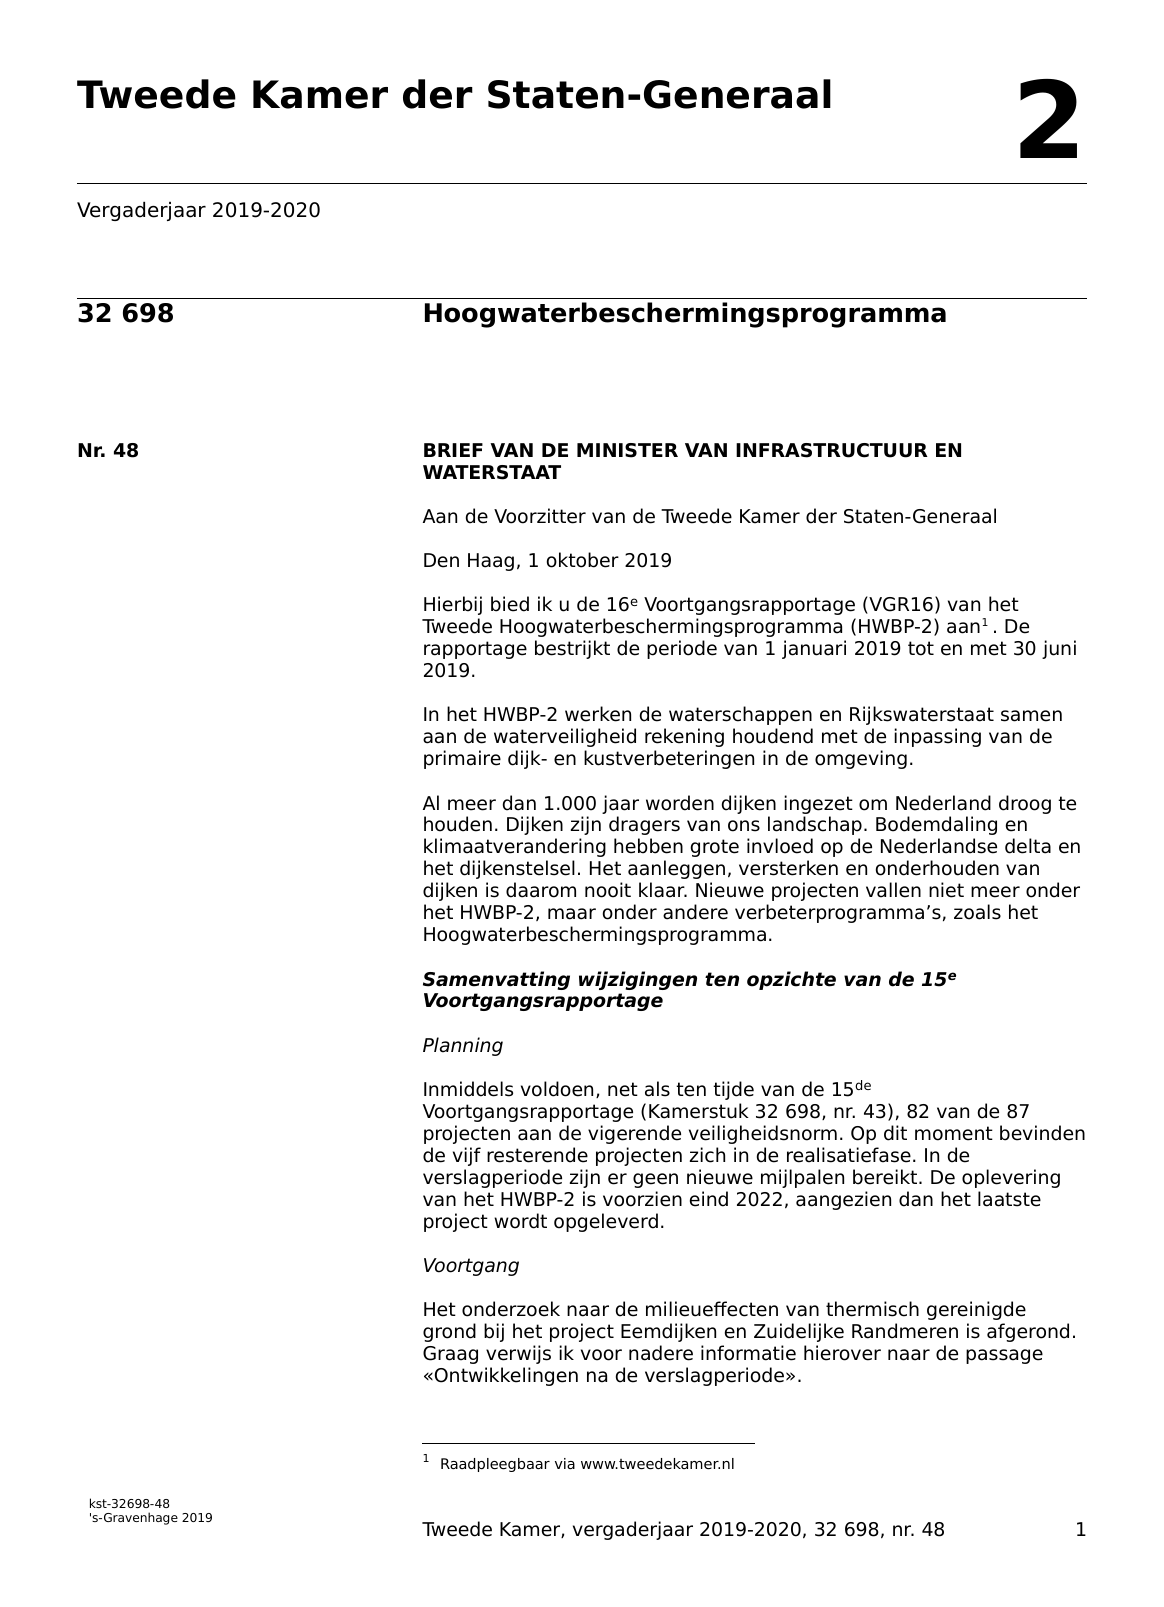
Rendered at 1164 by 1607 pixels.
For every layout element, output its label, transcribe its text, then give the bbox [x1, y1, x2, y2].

subtitle 32 698 Hoogwaterbeschermingsprogramma [77, 299, 1087, 329]
text Raadpleegbaar via www.tweedekamer.nl [422, 1452, 1087, 1474]
text Aan de Voorzitter van de Tweede Kamer der Staten-Generaal [422, 506, 1087, 528]
subtitle Planning [422, 1034, 1087, 1057]
subtitle Nr. 48 BRIEF VAN DE MINISTER VAN INFRASTRUCTUUR EN WATERSTAAT [77, 440, 1087, 484]
table_cell Vergaderjaar 2019-2020 [77, 184, 1087, 298]
subtitle Samenvatting wijzigingen ten opzichte van de 15e Voortgangsrapportage [422, 968, 1087, 1012]
text 's-Gravenhage 2019 [88, 1511, 323, 1525]
table_header Tweede Kamer der Staten-Generaal [77, 59, 886, 183]
text Al meer dan 1.000 jaar worden dijken ingezet om Nederland droog te houden. Dijken zijn dragers van ons landschap. Bodemdaling en klimaatverandering hebben grote invloed op de Nederlandse delta en het dijkenstelsel. Het aanleggen, versterken en onderhouden van dijken is daarom nooit klaar. Nieuwe projecten vallen niet meer onder het HWBP-2, maar onder andere verbeterprogramma’s, zoals het Hoogwaterbeschermingsprogramma. [422, 792, 1087, 946]
text Den Haag, 1 oktober 2019 [422, 550, 1087, 572]
text Het onderzoek naar de milieueffecten van thermisch gereinigde grond bij het project Eemdijken en Zuidelijke Randmeren is afgerond. Graag verwijs ik voor nadere informatie hierover naar de passage «Ontwikkelingen na de verslagperiode». [422, 1299, 1087, 1387]
table_header 2 [886, 59, 1087, 183]
text In het HWBP-2 werken de waterschappen en Rijkswaterstaat samen aan de waterveiligheid rekening houdend met de inpassing van de primaire dijk- en kustverbeteringen in de omgeving. [422, 704, 1087, 770]
text kst-32698-48 [88, 1497, 323, 1511]
subtitle Voortgang [422, 1255, 1087, 1277]
text Inmiddels voldoen, net als ten tijde van de 15de Voortgangsrapportage (Kamerstuk 32 698, nr. 43), 82 van de 87 projecten aan de vigerende veiligheidsnorm. Op dit moment bevinden de vijf resterende projecten zich in de realisatiefase. In de verslagperiode zijn er geen nieuwe mijlpalen bereikt. De oplevering van het HWBP-2 is voorzien eind 2022, aangezien dan het laatste project wordt opgeleverd. [422, 1079, 1087, 1233]
text Hierbij bied ik u de 16e Voortgangsrapportage (VGR16) van het Tweede Hoogwaterbeschermingsprogramma (HWBP-2) aan. De rapportage bestrijkt de periode van 1 januari 2019 tot en met 30 juni 2019. [422, 594, 1087, 682]
